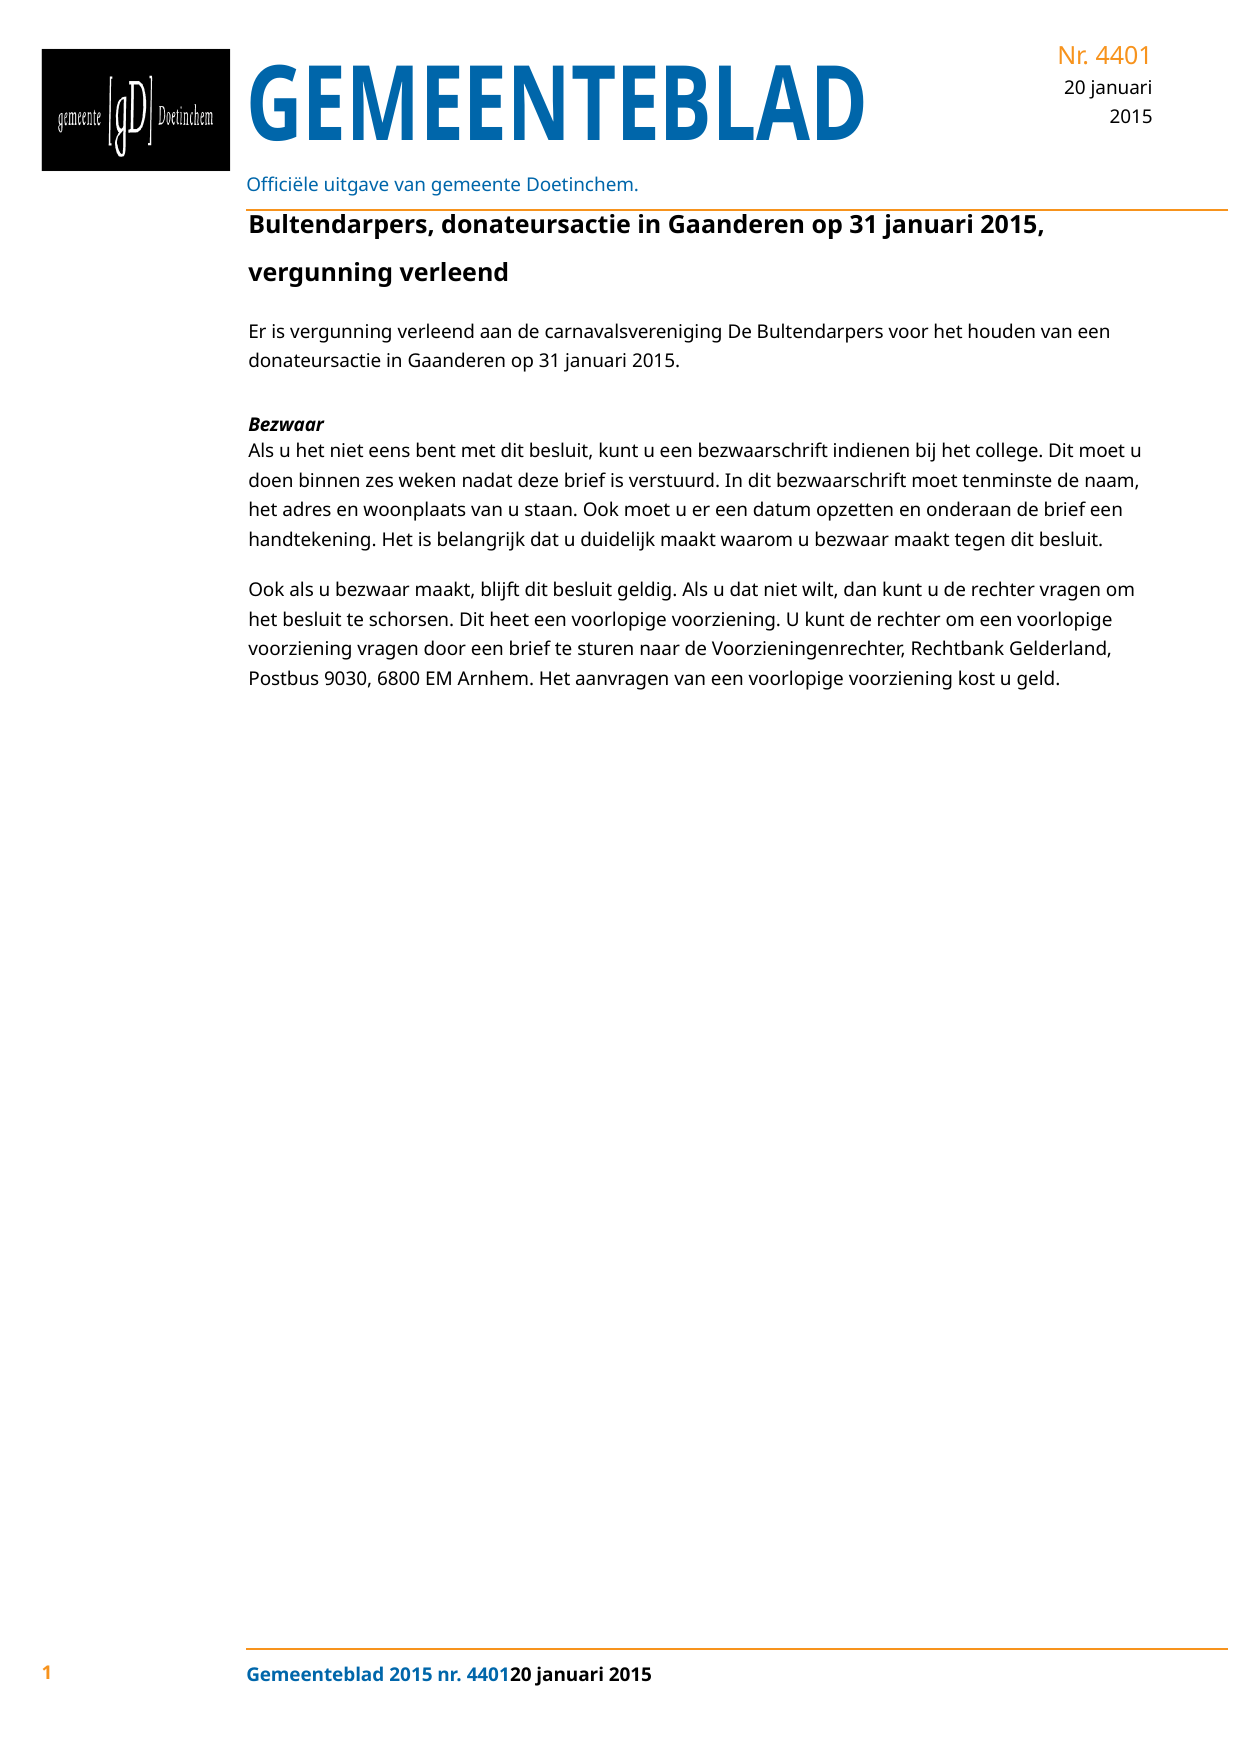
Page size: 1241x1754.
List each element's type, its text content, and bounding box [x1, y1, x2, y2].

text Bezwaar [248, 411, 1152, 437]
text Bultendarpers, donateursactie in Gaanderen op 31 januari 2015, vergunning verleend [248, 211, 1152, 288]
text Ook als u bezwaar maakt, blijft dit besluit geldig. Als u dat niet wilt, dan kunt u de rechter vragen om het besluit te schorsen. Dit heet een voorlopige voorziening. U kunt de rechter om een voorlopige voorziening vragen door een brief te sturen naar de Voorzieningenrechter, Rechtbank Gelderland, Postbus 9030, 6800 EM Arnhem. Het aanvragen van een voorlopige voorziening kost u geld. [248, 576, 1152, 691]
picture [41, 47, 231, 172]
text Als u het niet eens bent met dit besluit, kunt u een bezwaarschrift indienen bij het college. Dit moet u doen binnen zes weken nadat deze brief is verstuurd. In dit bezwaarschrift moet tenminste de naam, het adres en woonplaats van u staan. Ook moet u er een datum opzetten en onderaan de brief een handtekening. Het is belangrijk dat u duidelijk maakt waarom u bezwaar maakt tegen dit besluit. [248, 437, 1152, 552]
text Er is vergunning verleend aan de carnavalsvereniging De Bultendarpers voor het houden van een donateursactie in Gaanderen op 31 januari 2015. [248, 318, 1152, 373]
